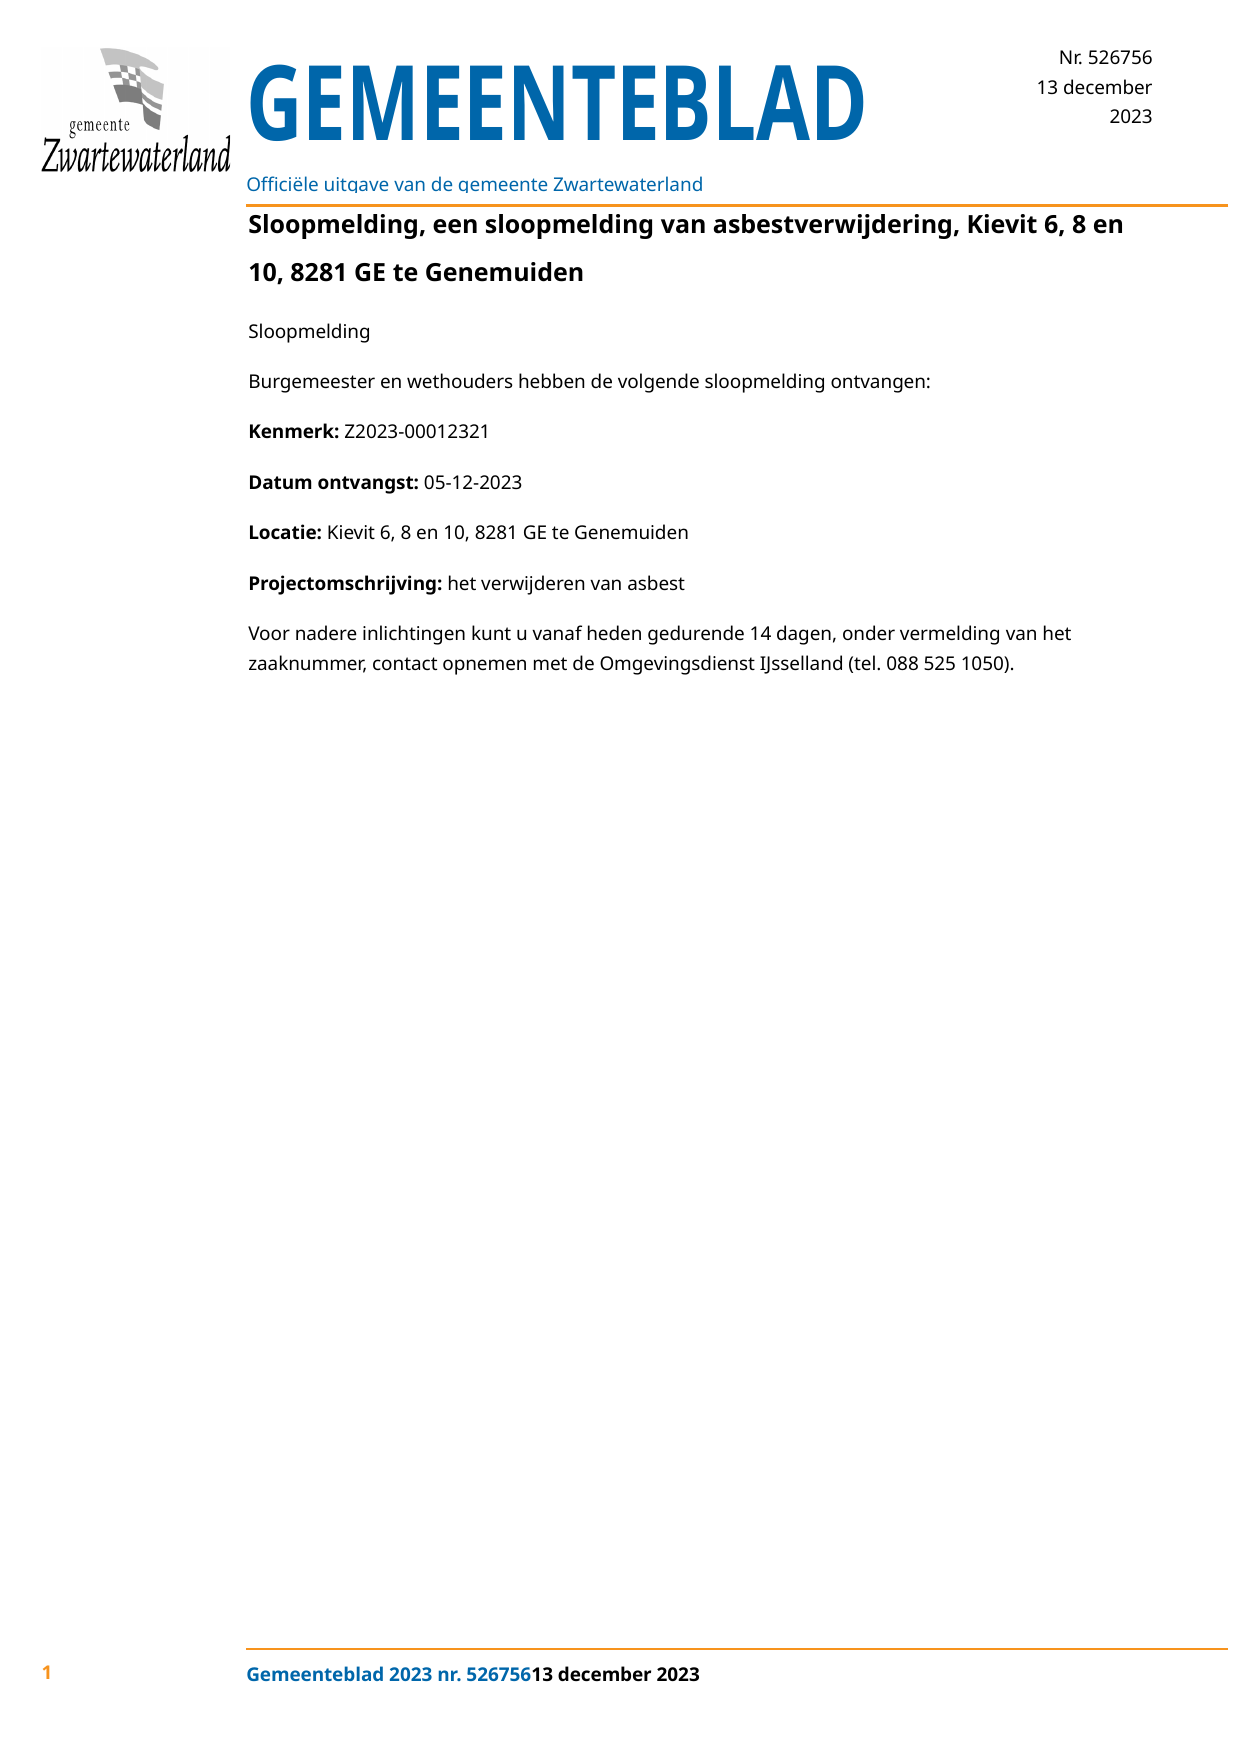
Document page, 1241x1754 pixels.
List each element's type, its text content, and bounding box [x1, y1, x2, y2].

text Sloopmelding, een sloopmelding van asbestverwijdering, Kievit 6, 8 en 10, 8281 GE te Genemuiden [248, 207, 1152, 288]
text Burgemeester en wethouders hebben de volgende sloopmelding ontvangen: [248, 368, 1152, 394]
text Locatie: Kievit 6, 8 en 10, 8281 GE te Genemuiden [248, 519, 1152, 545]
picture [41, 47, 231, 172]
text Voor nadere inlichtingen kunt u vanaf heden gedurende 14 dagen, onder vermelding van het zaaknummer, contact opnemen met de Omgevingsdienst IJsselland (tel. 088 525 1050). [248, 620, 1152, 676]
text Sloopmelding [248, 318, 1152, 344]
text Datum ontvangst: 05-12-2023 [248, 469, 1152, 495]
text Kenmerk: Z2023-00012321 [248, 419, 1152, 444]
text Projectomschrijving: het verwijderen van asbest [248, 570, 1152, 596]
